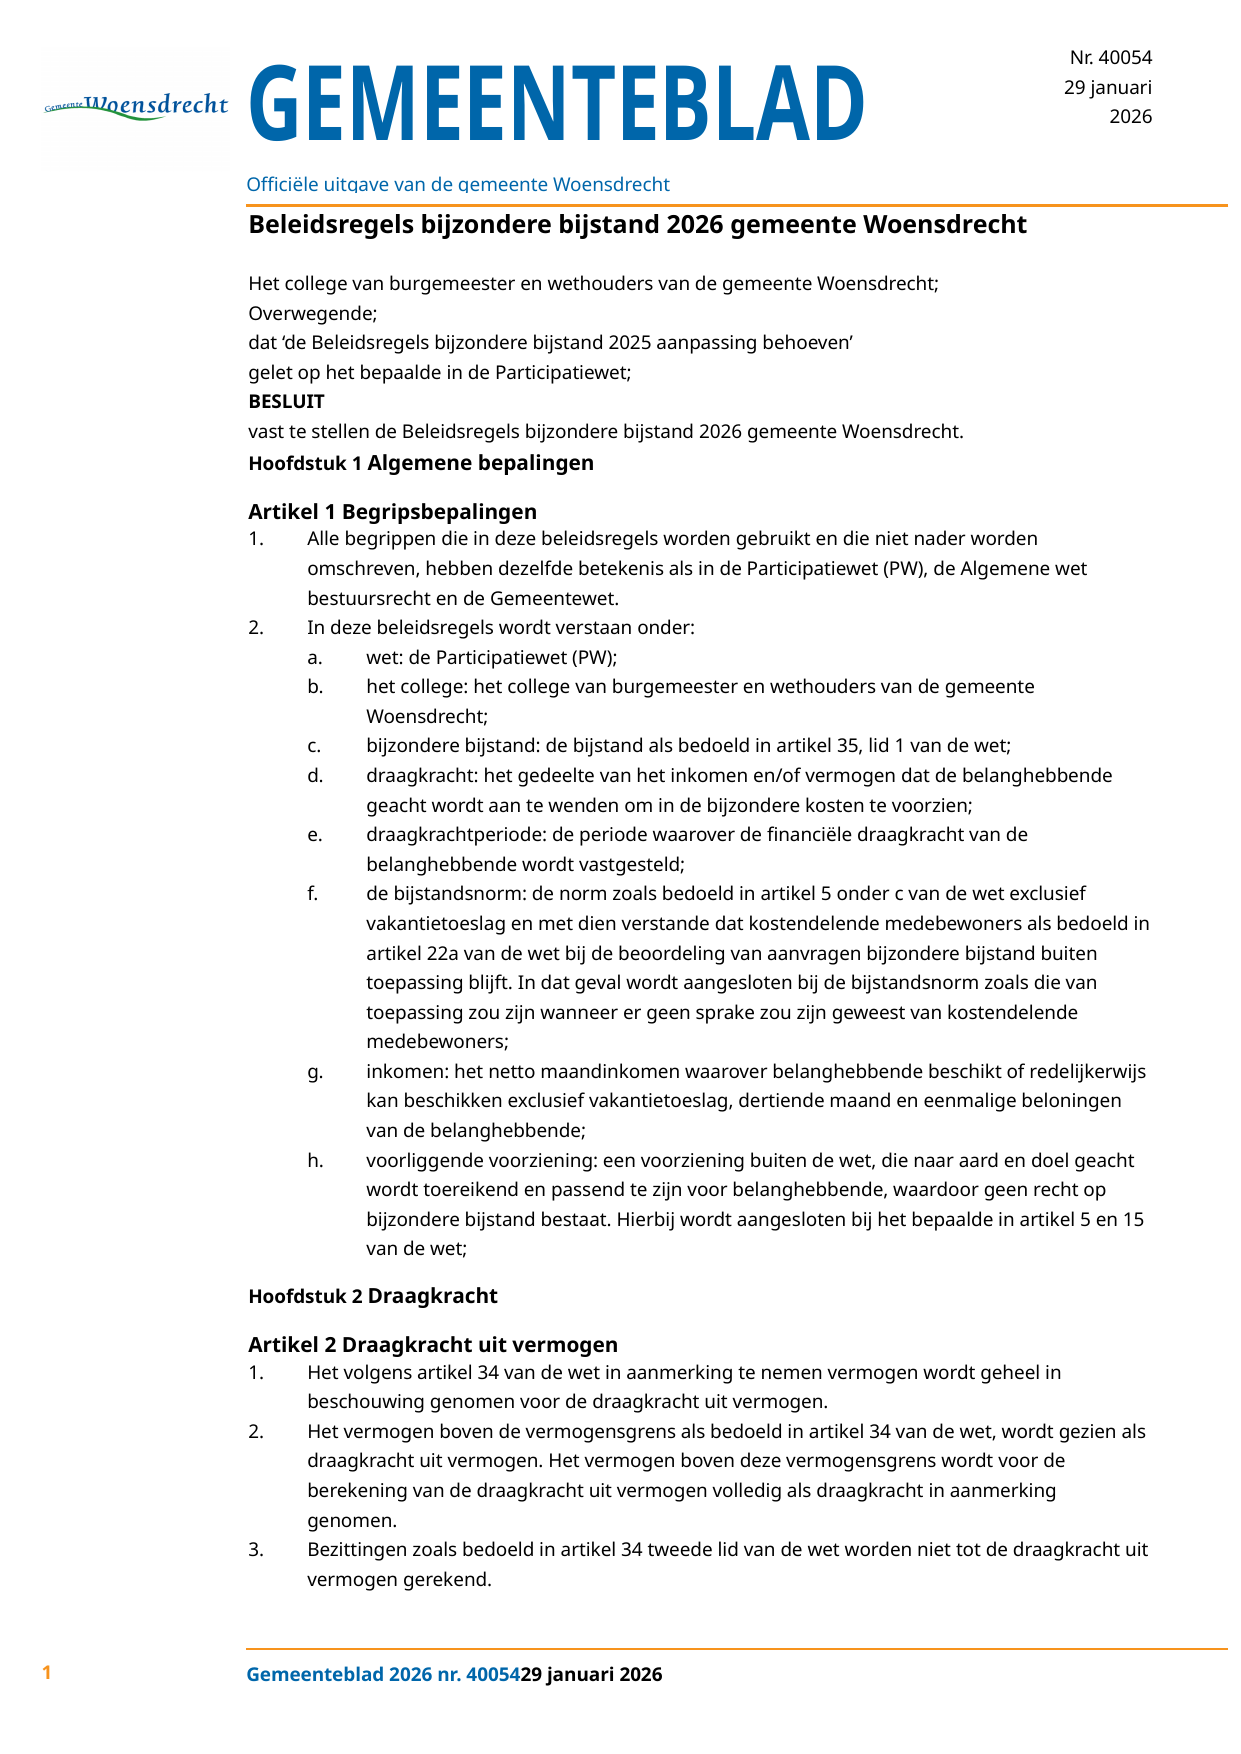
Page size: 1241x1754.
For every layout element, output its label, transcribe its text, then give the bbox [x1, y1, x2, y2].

list draagkrachtperiode: de periode waarover de financiële draagkracht van de belanghebbende wordt vastgesteld; [307, 821, 1152, 877]
text Artikel 1 Begripsbepalingen [248, 497, 1152, 526]
list het college: het college van burgemeester en wethouders van de gemeente Woensdrecht; [307, 673, 1152, 729]
list wet: de Participatiewet (PW); [307, 644, 1152, 669]
text Beleidsregels bijzondere bijstand 2026 gemeente Woensdrecht [248, 207, 1152, 241]
text Hoofdstuk 1 Algemene bepalingen [248, 448, 1152, 476]
text Hoofdstuk 2 Draagkracht [248, 1281, 1152, 1309]
list inkomen: het netto maandinkomen waarover belanghebbende beschikt of redelijkerwijs kan beschikken exclusief vakantietoeslag, dertiende maand en eenmalige beloningen van de belanghebbende; [307, 1058, 1152, 1143]
text Het college van burgemeester en wethouders van de gemeente Woensdrecht; [248, 270, 1152, 296]
text BESLUIT [248, 389, 1152, 414]
list In deze beleidsregels wordt verstaan onder: [248, 614, 1152, 640]
text gelet op het bepaalde in de Participatiewet; [248, 359, 1152, 385]
picture [41, 47, 231, 172]
text vast te stellen de Beleidsregels bijzondere bijstand 2026 gemeente Woensdrecht. [248, 418, 1152, 444]
list Het vermogen boven de vermogensgrens als bedoeld in artikel 34 van de wet, wordt gezien als draagkracht uit vermogen. Het vermogen boven deze vermogensgrens wordt voor de berekening van de draagkracht uit vermogen volledig als draagkracht in aanmerking genomen. [248, 1418, 1152, 1532]
list de bijstandsnorm: de norm zoals bedoeld in artikel 5 onder c van de wet exclusief vakantietoeslag en met dien verstande dat kostendelende medebewoners als bedoeld in artikel 22a van de wet bij de beoordeling van aanvragen bijzondere bijstand buiten toepassing blijft. In dat geval wordt aangesloten bij de bijstandsnorm zoals die van toepassing zou zijn wanneer er geen sprake zou zijn geweest van kostendelende medebewoners; [307, 881, 1152, 1054]
list Bezittingen zoals bedoeld in artikel 34 tweede lid van de wet worden niet tot de draagkracht uit vermogen gerekend. [248, 1536, 1152, 1592]
list voorliggende voorziening: een voorziening buiten de wet, die naar aard en doel geacht wordt toereikend en passend te zijn voor belanghebbende, waardoor geen recht op bijzondere bijstand bestaat. Hierbij wordt aangesloten bij het bepaalde in artikel 5 en 15 van de wet; [307, 1147, 1152, 1261]
list Het volgens artikel 34 van de wet in aanmerking te nemen vermogen wordt geheel in beschouwing genomen voor de draagkracht uit vermogen. [248, 1359, 1152, 1414]
text dat ‘de Beleidsregels bijzondere bijstand 2025 aanpassing behoeven’ [248, 329, 1152, 355]
text Overwegende; [248, 300, 1152, 326]
text Artikel 2 Draagkracht uit vermogen [248, 1330, 1152, 1359]
list Alle begrippen die in deze beleidsregels worden gebruikt en die niet nader worden omschreven, hebben dezelfde betekenis als in de Participatiewet (PW), de Algemene wet bestuursrecht en de Gemeentewet. [248, 526, 1152, 610]
list bijzondere bijstand: de bijstand als bedoeld in artikel 35, lid 1 van de wet; [307, 733, 1152, 758]
list draagkracht: het gedeelte van het inkomen en/of vermogen dat de belanghebbende geacht wordt aan te wenden om in de bijzondere kosten te voorzien; [307, 762, 1152, 817]
